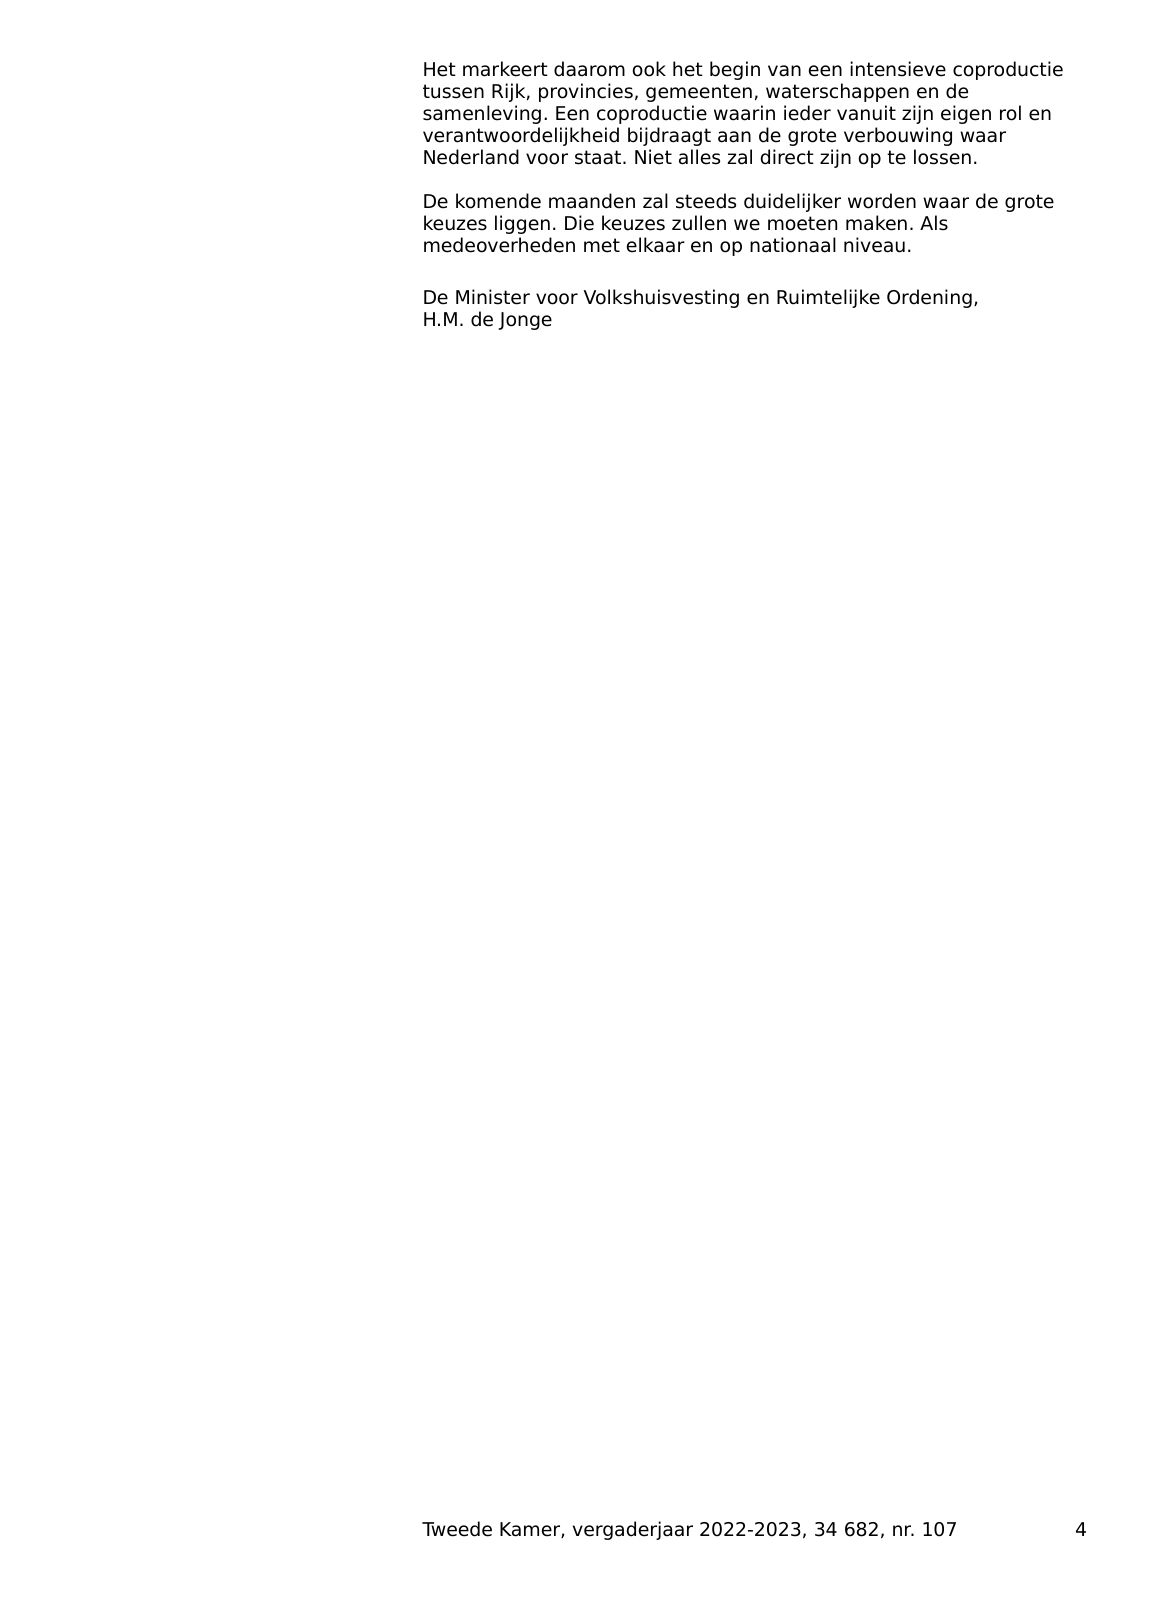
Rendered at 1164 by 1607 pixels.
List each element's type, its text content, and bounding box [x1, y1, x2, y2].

text De komende maanden zal steeds duidelijker worden waar de grote keuzes liggen. Die keuzes zullen we moeten maken. Als medeoverheden met elkaar en op nationaal niveau. [422, 191, 1087, 257]
text Het markeert daarom ook het begin van een intensieve coproductie tussen Rijk, provincies, gemeenten, waterschappen en de samenleving. Een coproductie waarin ieder vanuit zijn eigen rol en verantwoordelijkheid bijdraagt aan de grote verbouwing waar Nederland voor staat. Niet alles zal direct zijn op te lossen. [422, 59, 1087, 169]
text De Minister voor Volkshuisvesting en Ruimtelijke Ordening, H.M. de Jonge [422, 287, 1087, 331]
